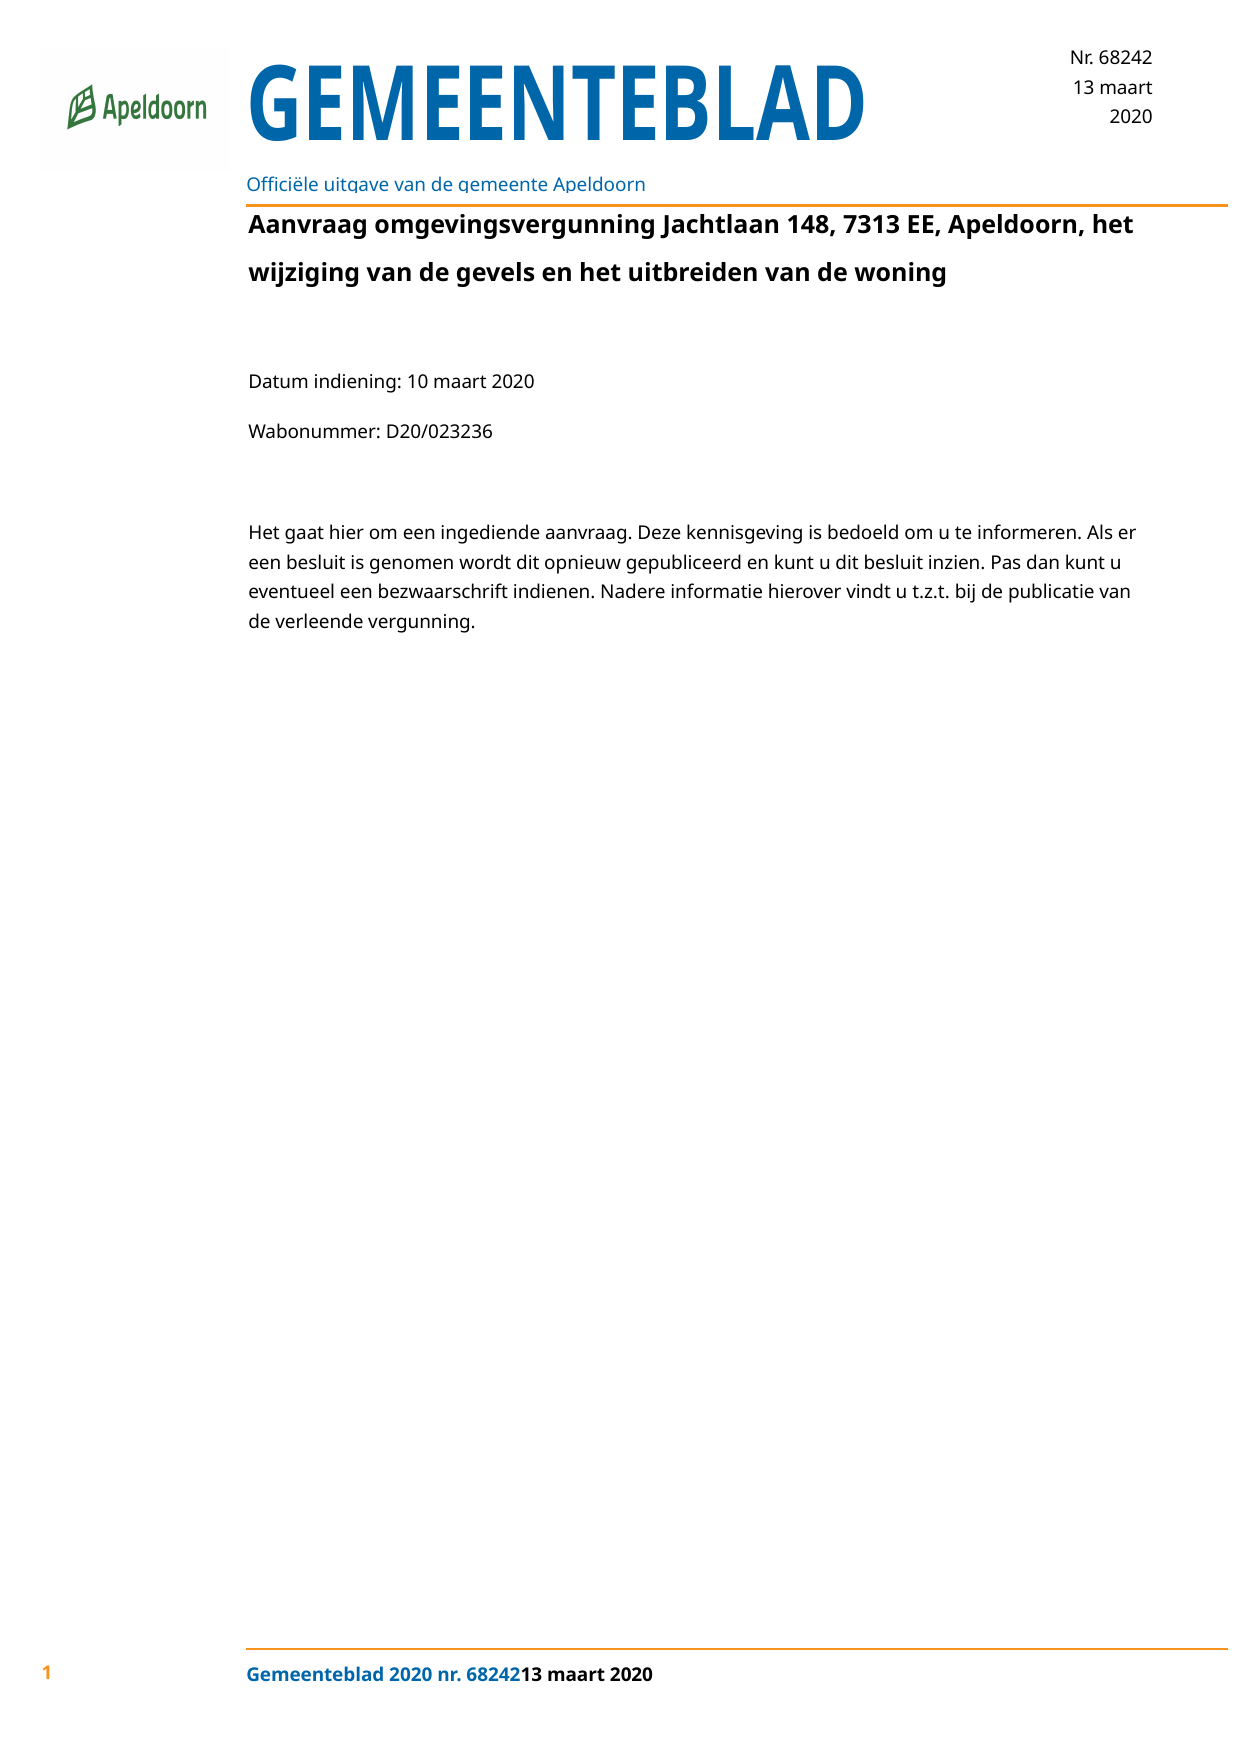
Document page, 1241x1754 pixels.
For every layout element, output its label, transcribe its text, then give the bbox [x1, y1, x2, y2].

text Wabonummer: D20/023236 [248, 419, 1152, 444]
text Het gaat hier om een ingediende aanvraag. Deze kennisgeving is bedoeld om u te informeren. Als er een besluit is genomen wordt dit opnieuw gepubliceerd en kunt u dit besluit inzien. Pas dan kunt u eventueel een bezwaarschrift indienen. Nadere informatie hierover vindt u t.z.t. bij de publicatie van de verleende vergunning. [248, 519, 1152, 634]
text Aanvraag omgevingsvergunning Jachtlaan 148, 7313 EE, Apeldoorn, het wijziging van de gevels en het uitbreiden van de woning [248, 207, 1152, 288]
picture [41, 47, 231, 172]
text Datum indiening: 10 maart 2020 [248, 368, 1152, 394]
